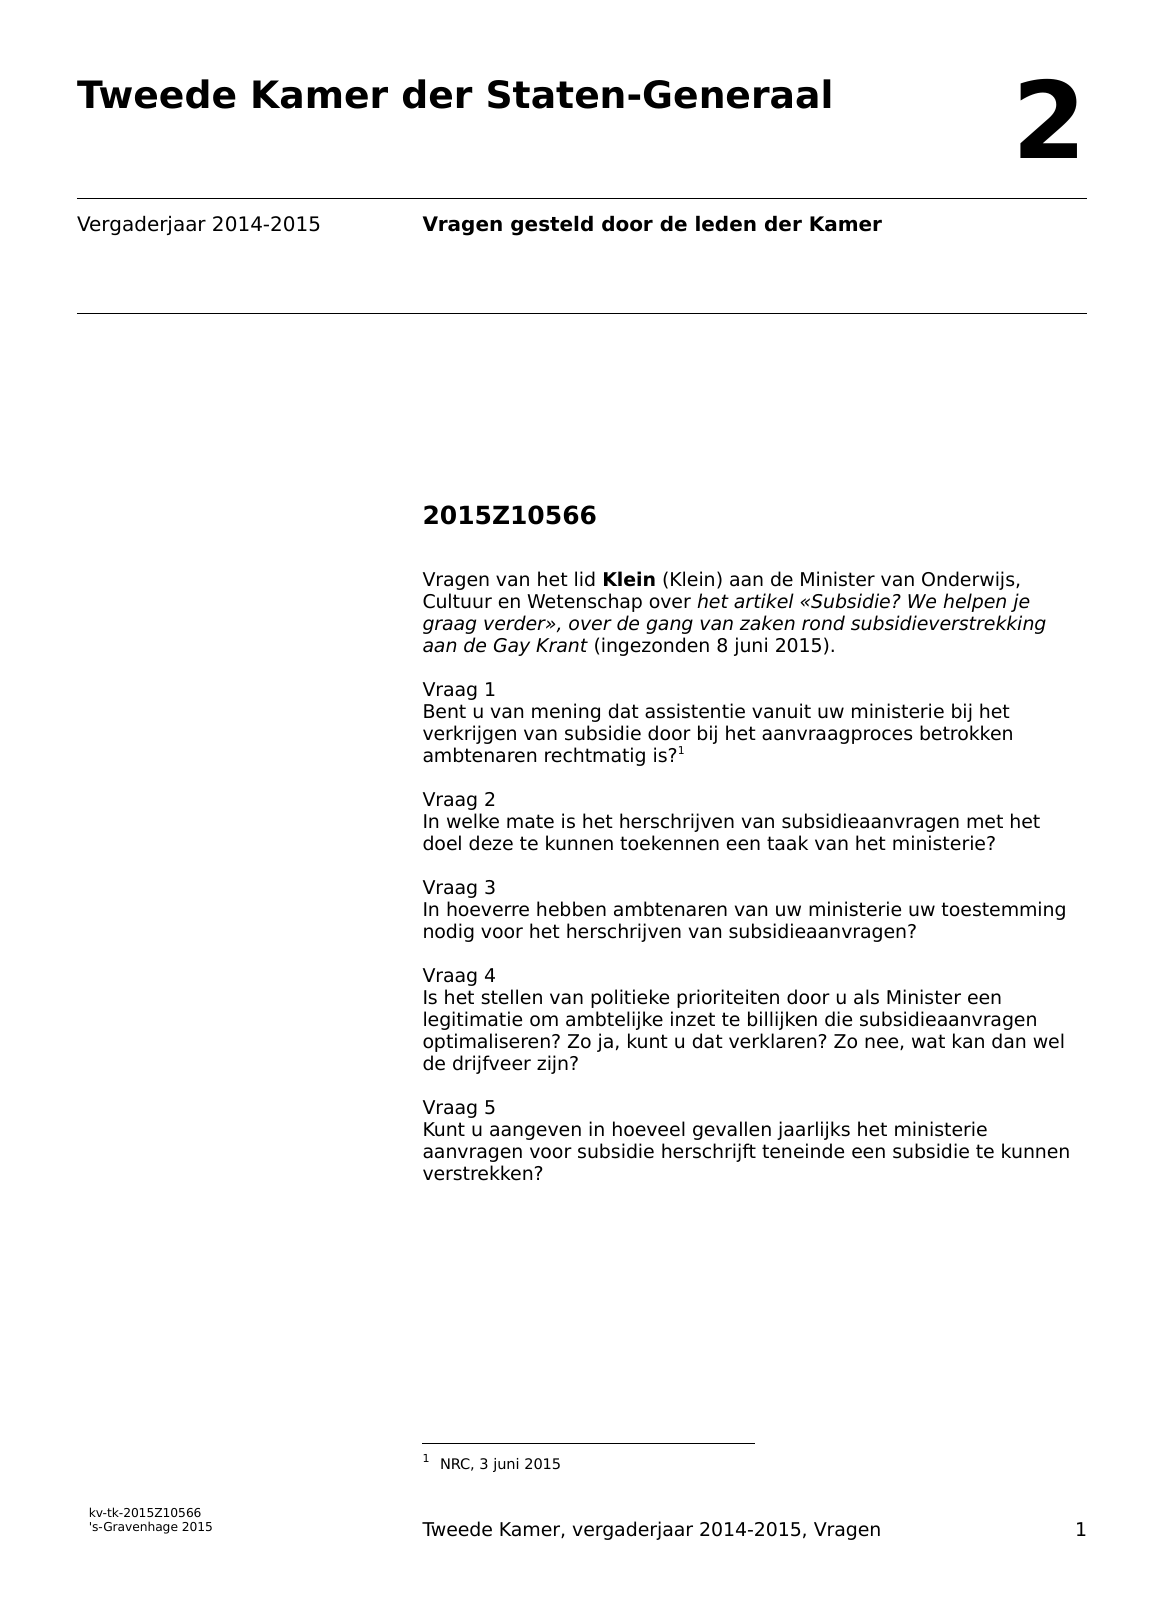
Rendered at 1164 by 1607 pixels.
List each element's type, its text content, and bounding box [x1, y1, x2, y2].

text Vraag 2 [422, 789, 1087, 811]
table_header Tweede Kamer der Staten-Generaal [77, 59, 886, 198]
text In welke mate is het herschrijven van subsidieaanvragen met het doel deze te kunnen toekennen een taak van het ministerie? [422, 811, 1087, 855]
text NRC, 3 juni 2015 [422, 1452, 1087, 1474]
text Vraag 4 [422, 965, 1087, 987]
text Bent u van mening dat assistentie vanuit uw ministerie bij het verkrijgen van subsidie door bij het aanvraagproces betrokken ambtenaren rechtmatig is? [422, 701, 1087, 767]
text 2015Z10566 [422, 501, 1087, 531]
table_header 2 [886, 59, 1087, 198]
text 's-Gravenhage 2015 [88, 1520, 323, 1534]
table_cell Vergaderjaar 2014-2015 [77, 199, 422, 313]
text Vraag 3 [422, 877, 1087, 899]
text In hoeverre hebben ambtenaren van uw ministerie uw toestemming nodig voor het herschrijven van subsidieaanvragen? [422, 899, 1087, 943]
text Kunt u aangeven in hoeveel gevallen jaarlijks het ministerie aanvragen voor subsidie herschrijft teneinde een subsidie te kunnen verstrekken? [422, 1119, 1087, 1185]
text Vraag 5 [422, 1097, 1087, 1119]
text kv-tk-2015Z10566 [88, 1506, 323, 1520]
text Vragen van het lid Klein (Klein) aan de Minister van Onderwijs, Cultuur en Wetenschap over het artikel «Subsidie? We helpen je graag verder», over de gang van zaken rond subsidieverstrekking aan de Gay Krant (ingezonden 8 juni 2015). [422, 569, 1087, 657]
text Vraag 1 [422, 679, 1087, 701]
text Is het stellen van politieke prioriteiten door u als Minister een legitimatie om ambtelijke inzet te billijken die subsidieaanvragen optimaliseren? Zo ja, kunt u dat verklaren? Zo nee, wat kan dan wel de drijfveer zijn? [422, 987, 1087, 1075]
table_cell Vragen gesteld door de leden der Kamer [422, 199, 1087, 313]
